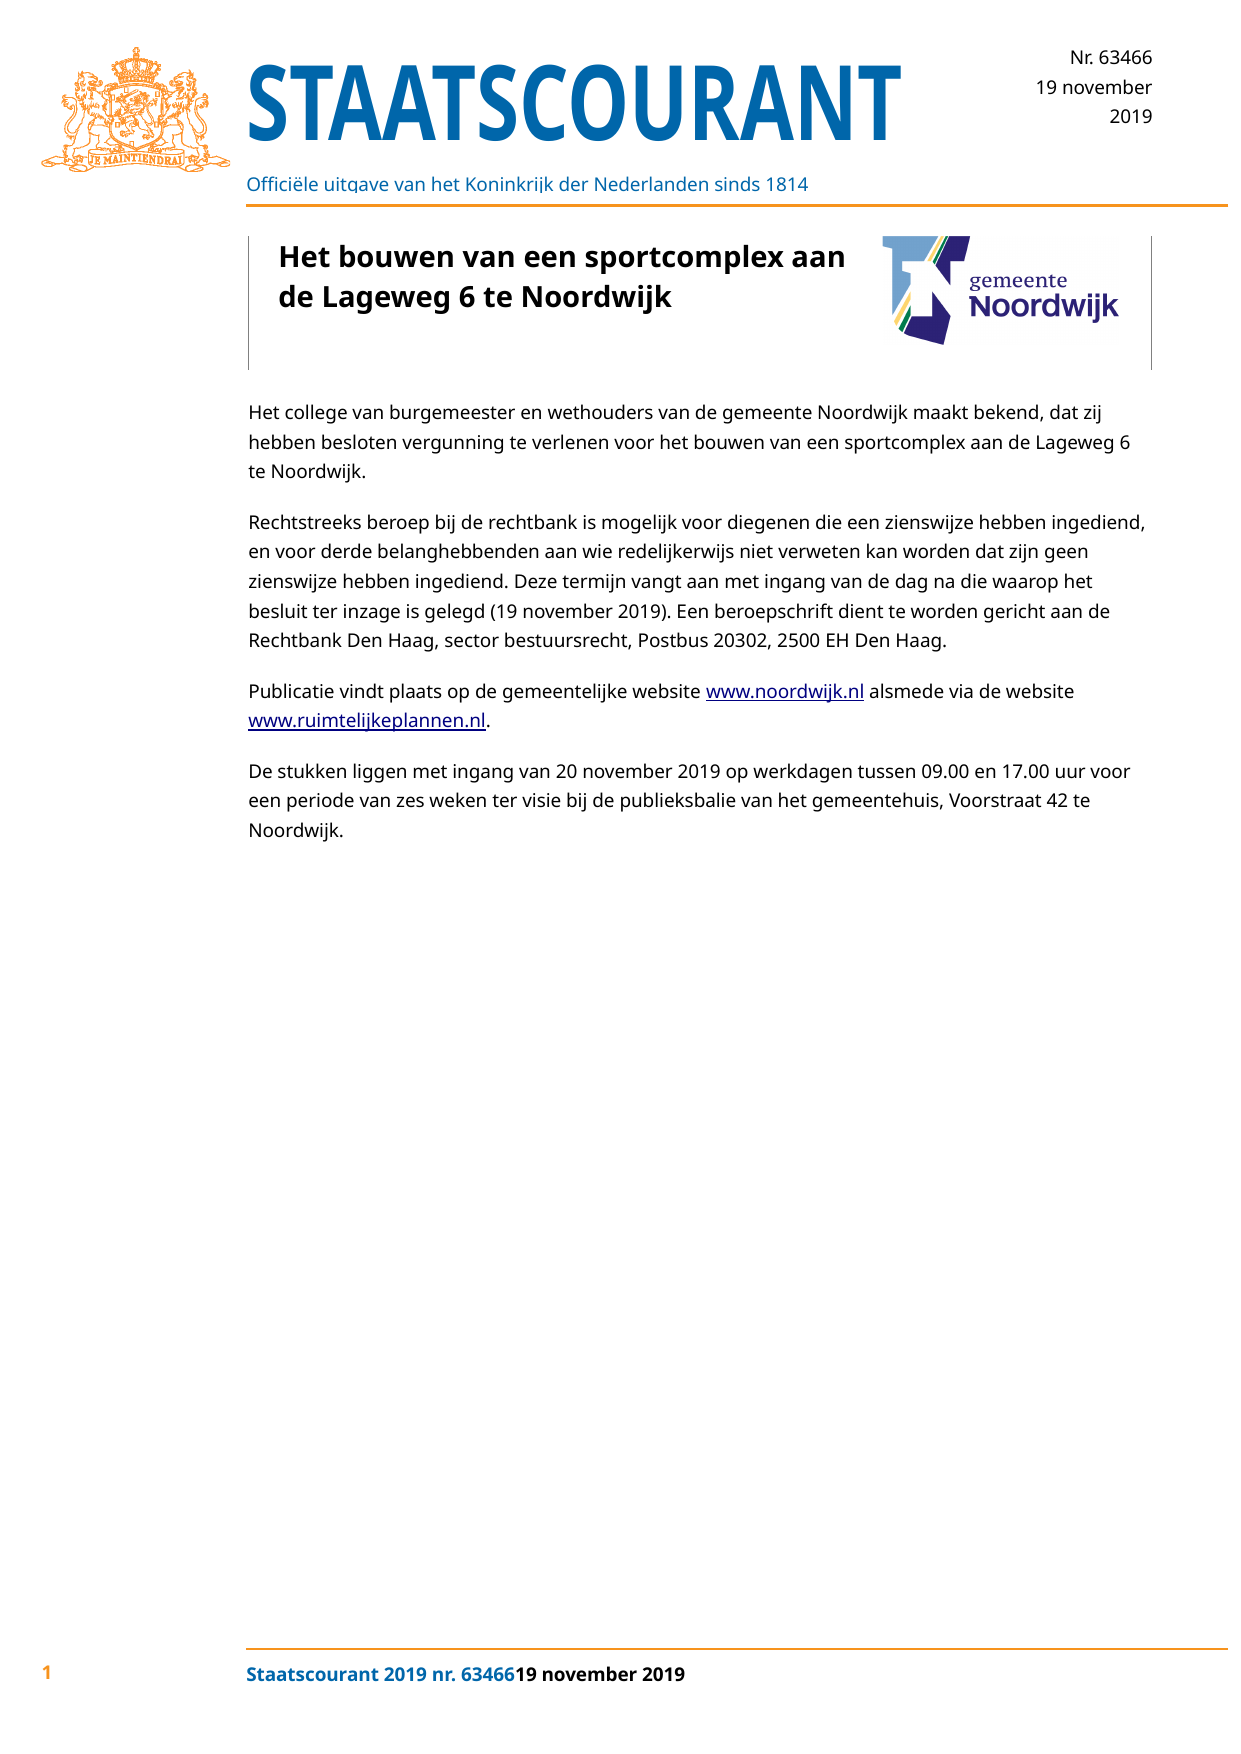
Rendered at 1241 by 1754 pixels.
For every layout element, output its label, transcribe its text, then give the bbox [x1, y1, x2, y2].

text Publicatie vindt plaats op de gemeentelijke website www.noordwijk.nl alsmede via de website www.ruimtelijkeplannen.nl. [248, 678, 1152, 733]
picture [882, 236, 1119, 345]
text Het college van burgemeester en wethouders van de gemeente Noordwijk maakt bekend, dat zij hebben besloten vergunning te verlenen voor het bouwen van een sportcomplex aan de Lageweg 6 te Noordwijk. [248, 399, 1152, 484]
text Rechtstreeks beroep bij de rechtbank is mogelijk voor diegenen die een zienswijze hebben ingediend, en voor derde belanghebbenden aan wie redelijkerwijs niet verweten kan worden dat zijn geen zienswijze hebben ingediend. Deze termijn vangt aan met ingang van de dag na die waarop het besluit ter inzage is gelegd (19 november 2019). Een beroepschrift dient te worden gericht aan de Rechtbank Den Haag, sector bestuursrecht, Postbus 20302, 2500 EH Den Haag. [248, 509, 1152, 653]
table_header [850, 236, 1151, 370]
text De stukken liggen met ingang van 20 november 2019 op werkdagen tussen 09.00 en 17.00 uur voor een periode van zes weken ter visie bij de publieksbalie van het gemeentehuis, Voorstraat 42 te Noordwijk. [248, 758, 1152, 843]
table_header Het bouwen van een sportcomplex aan de Lageweg 6 te Noordwijk [249, 236, 850, 370]
picture [41, 47, 231, 172]
